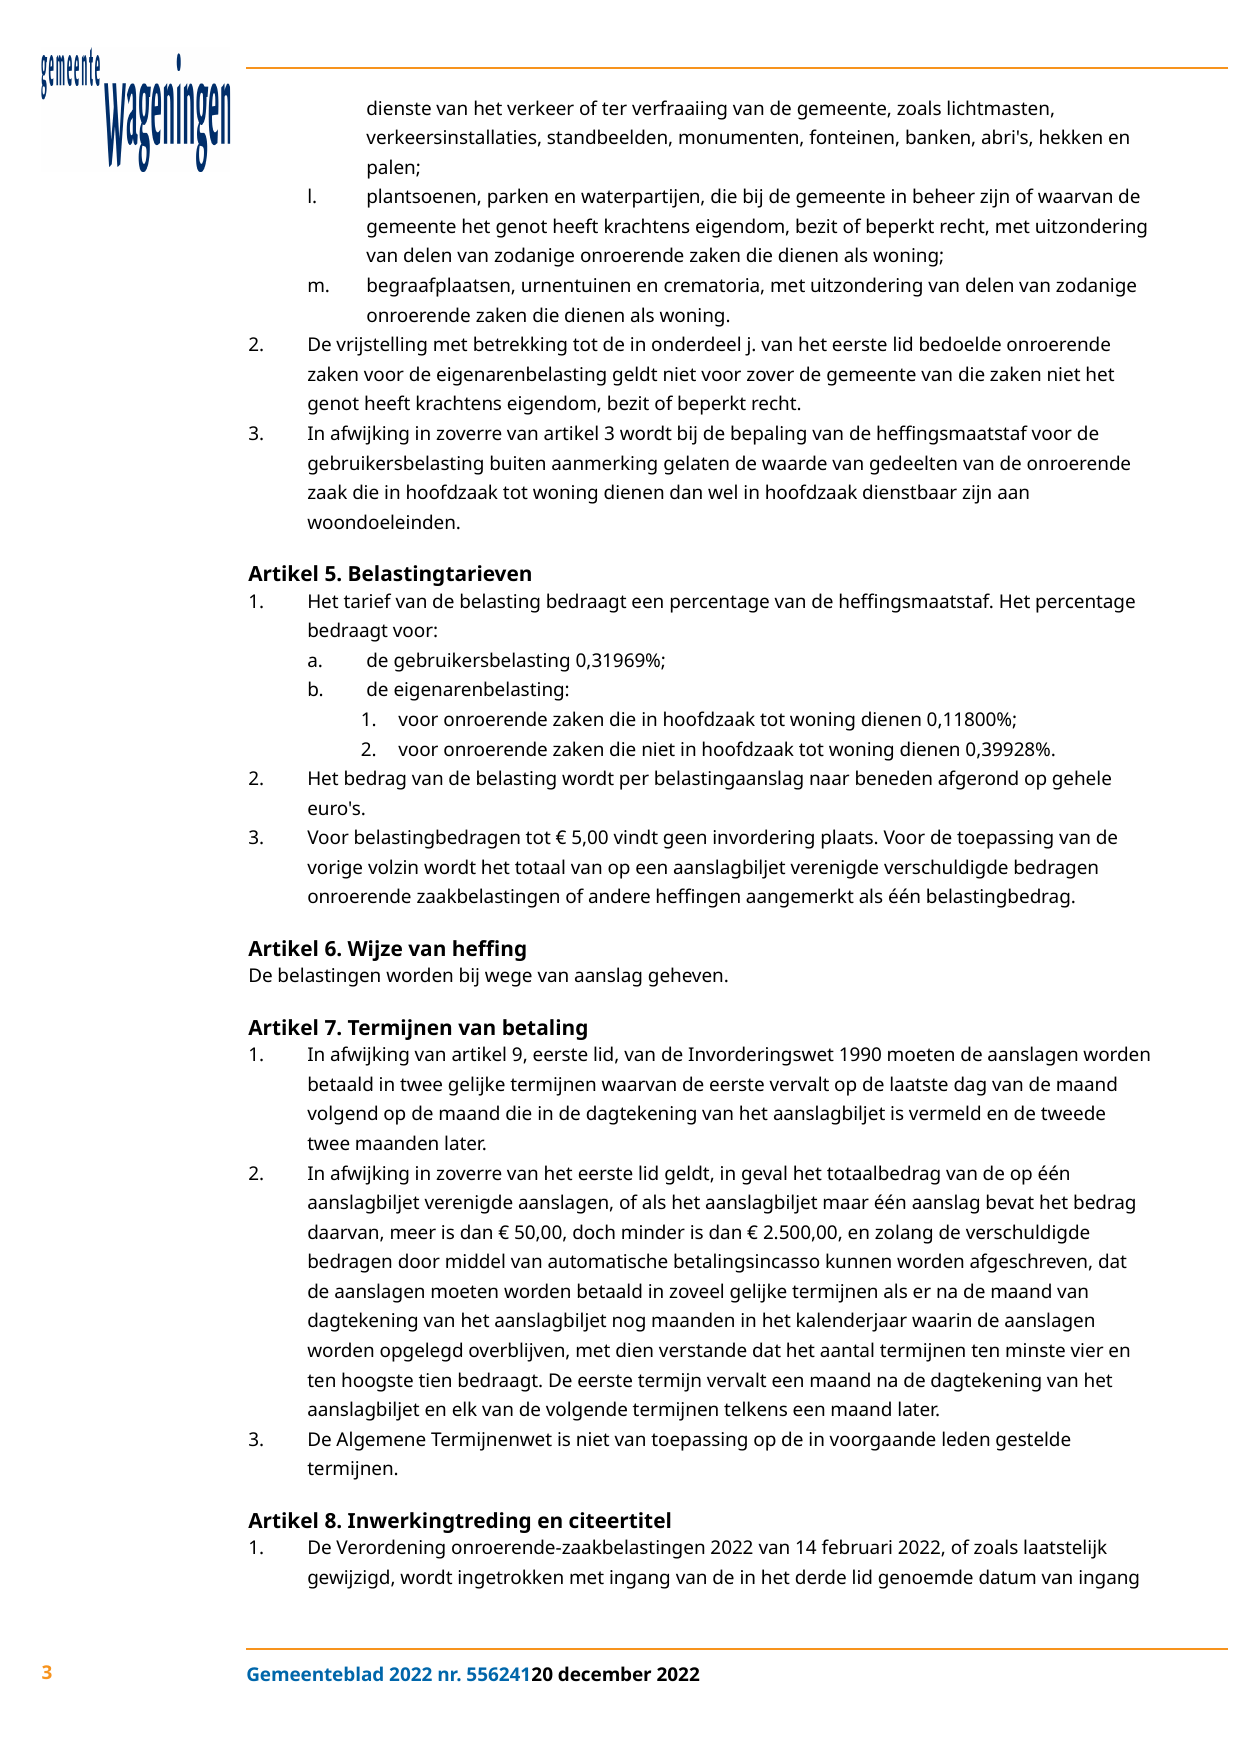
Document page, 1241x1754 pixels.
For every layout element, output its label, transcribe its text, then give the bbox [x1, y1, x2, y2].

list In afwijking in zoverre van artikel 3 wordt bij de bepaling van de heffingsmaatstaf voor de gebruikersbelasting buiten aanmerking gelaten de waarde van gedeelten van de onroerende zaak die in hoofdzaak tot woning dienen dan wel in hoofdzaak dienstbaar zijn aan woondoeleinden. [248, 420, 1152, 535]
list In afwijking in zoverre van het eerste lid geldt, in geval het totaalbedrag van de op één aanslagbiljet verenigde aanslagen, of als het aanslagbiljet maar één aanslag bevat het bedrag daarvan, meer is dan € 50,00, doch minder is dan € 2.500,00, en zolang de verschuldigde bedragen door middel van automatische betalingsincasso kunnen worden afgeschreven, dat de aanslagen moeten worden betaald in zoveel gelijke termijnen als er na de maand van dagtekening van het aanslagbiljet nog maanden in het kalenderjaar waarin de aanslagen worden opgelegd overblijven, met dien verstande dat het aantal termijnen ten minste vier en ten hoogste tien bedraagt. De eerste termijn vervalt een maand na de dagtekening van het aanslagbiljet en elk van de volgende termijnen telkens een maand later. [248, 1160, 1152, 1422]
list In afwijking van artikel 9, eerste lid, van de Invorderingswet 1990 moeten de aanslagen worden betaald in twee gelijke termijnen waarvan de eerste vervalt op de laatste dag van de maand volgend op de maand die in de dagtekening van het aanslagbiljet is vermeld en de tweede twee maanden later. [248, 1041, 1152, 1156]
list voor onroerende zaken die in hoofdzaak tot woning dienen 0,11800%; [361, 706, 1152, 732]
list voor onroerende zaken die niet in hoofdzaak tot woning dienen 0,39928%. [361, 736, 1152, 761]
list De Verordening onroerende-zaakbelastingen 2022 van 14 februari 2022, of zoals laatstelijk gewijzigd, wordt ingetrokken met ingang van de in het derde lid genoemde datum van ingang [248, 1534, 1152, 1590]
text De belastingen worden bij wege van aanslag geheven. [248, 962, 1152, 988]
list Het bedrag van de belasting wordt per belastingaanslag naar beneden afgerond op gehele euro's. [248, 765, 1152, 821]
list plantsoenen, parken en waterpartijen, die bij de gemeente in beheer zijn of waarvan de gemeente het genot heeft krachtens eigendom, bezit of beperkt recht, met uitzondering van delen van zodanige onroerende zaken die dienen als woning; [307, 183, 1152, 268]
list de eigenarenbelasting: [307, 677, 1152, 702]
list Voor belastingbedragen tot € 5,00 vindt geen invordering plaats. Voor de toepassing van de vorige volzin wordt het totaal van op een aanslagbiljet verenigde verschuldigde bedragen onroerende zaakbelastingen of andere heffingen aangemerkt als één belastingbedrag. [248, 824, 1152, 909]
list begraafplaatsen, urnentuinen en crematoria, met uitzondering van delen van zodanige onroerende zaken die dienen als woning. [307, 272, 1152, 328]
list de gebruikersbelasting 0,31969%; [307, 647, 1152, 673]
text Artikel 7. Termijnen van betaling [248, 1013, 1152, 1041]
list Het tarief van de belasting bedraagt een percentage van de heffingsmaatstaf. Het percentage bedraagt voor: [248, 588, 1152, 643]
list De vrijstelling met betrekking tot de in onderdeel j. van het eerste lid bedoelde onroerende zaken voor de eigenarenbelasting geldt niet voor zover de gemeente van die zaken niet het genot heeft krachtens eigendom, bezit of beperkt recht. [248, 331, 1152, 416]
list De Algemene Termijnenwet is niet van toepassing op de in voorgaande leden gestelde termijnen. [248, 1426, 1152, 1481]
text Artikel 5. Belastingtarieven [248, 559, 1152, 588]
text Artikel 8. Inwerkingtreding en citeertitel [248, 1506, 1152, 1534]
list dienste van het verkeer of ter verfraaiing van de gemeente, zoals lichtmasten, verkeersinstallaties, standbeelden, monumenten, fonteinen, banken, abri's, hekken en palen; [307, 95, 1152, 180]
picture [41, 47, 231, 172]
text Artikel 6. Wijze van heffing [248, 934, 1152, 962]
